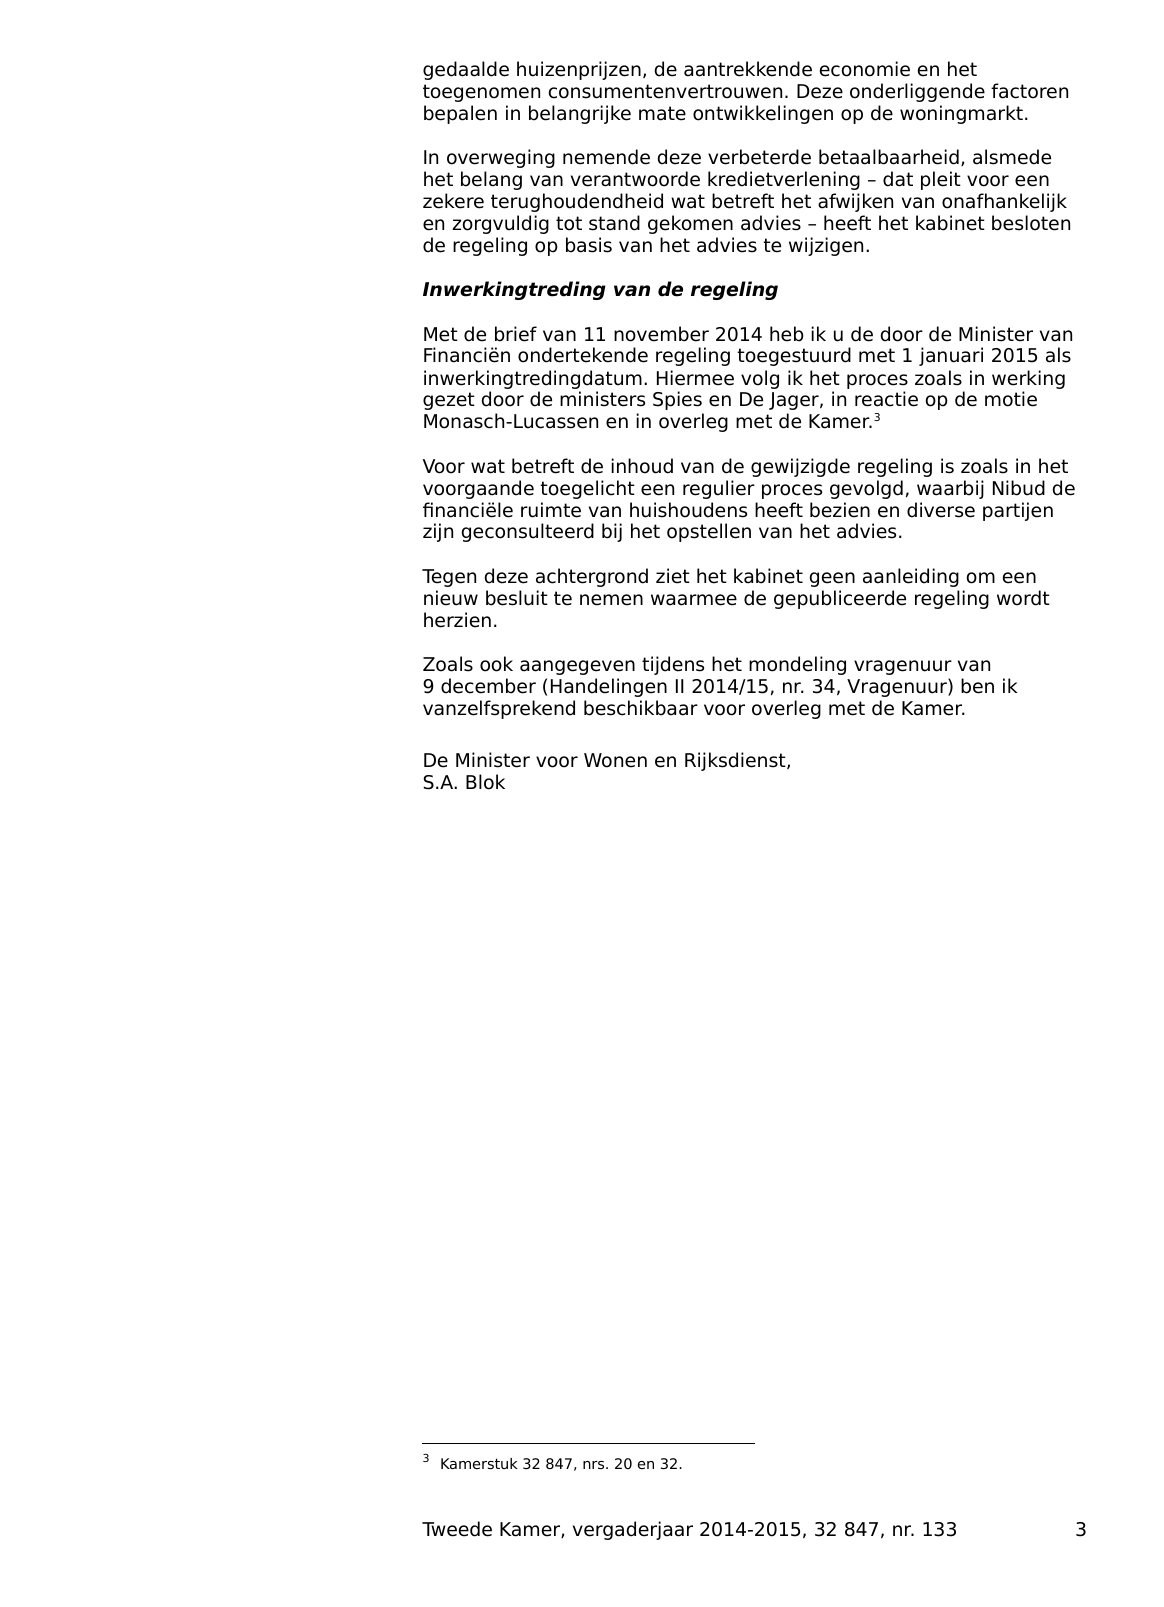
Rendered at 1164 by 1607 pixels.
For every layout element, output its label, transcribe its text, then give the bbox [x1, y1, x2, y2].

text In overweging nemende deze verbeterde betaalbaarheid, alsmede het belang van verantwoorde kredietverlening – dat pleit voor een zekere terughoudendheid wat betreft het afwijken van onafhankelijk en zorgvuldig tot stand gekomen advies – heeft het kabinet besloten de regeling op basis van het advies te wijzigen. [422, 147, 1087, 257]
text gedaalde huizenprijzen, de aantrekkende economie en het toegenomen consumentenvertrouwen. Deze onderliggende factoren bepalen in belangrijke mate ontwikkelingen op de woningmarkt. [422, 59, 1087, 125]
text Voor wat betreft de inhoud van de gewijzigde regeling is zoals in het voorgaande toegelicht een regulier proces gevolgd, waarbij Nibud de financiële ruimte van huishoudens heeft bezien en diverse partijen zijn geconsulteerd bij het opstellen van het advies. [422, 456, 1087, 543]
text Met de brief van 11 november 2014 heb ik u de door de Minister van Financiën ondertekende regeling toegestuurd met 1 januari 2015 als inwerkingtredingdatum. Hiermee volg ik het proces zoals in werking gezet door de ministers Spies en De Jager, in reactie op de motie Monasch-Lucassen en in overleg met de Kamer. [422, 323, 1087, 433]
subtitle Inwerkingtreding van de regeling [422, 279, 1087, 301]
text Tegen deze achtergrond ziet het kabinet geen aanleiding om een nieuw besluit te nemen waarmee de gepubliceerde regeling wordt herzien. [422, 566, 1087, 632]
text Zoals ook aangegeven tijdens het mondeling vragenuur van 9 december (Handelingen II 2014/15, nr. 34, Vragenuur) ben ik vanzelfsprekend beschikbaar voor overleg met de Kamer. [422, 654, 1087, 720]
text De Minister voor Wonen en Rijksdienst, S.A. Blok [422, 750, 1087, 794]
text Kamerstuk 32 847, nrs. 20 en 32. [422, 1452, 1087, 1474]
